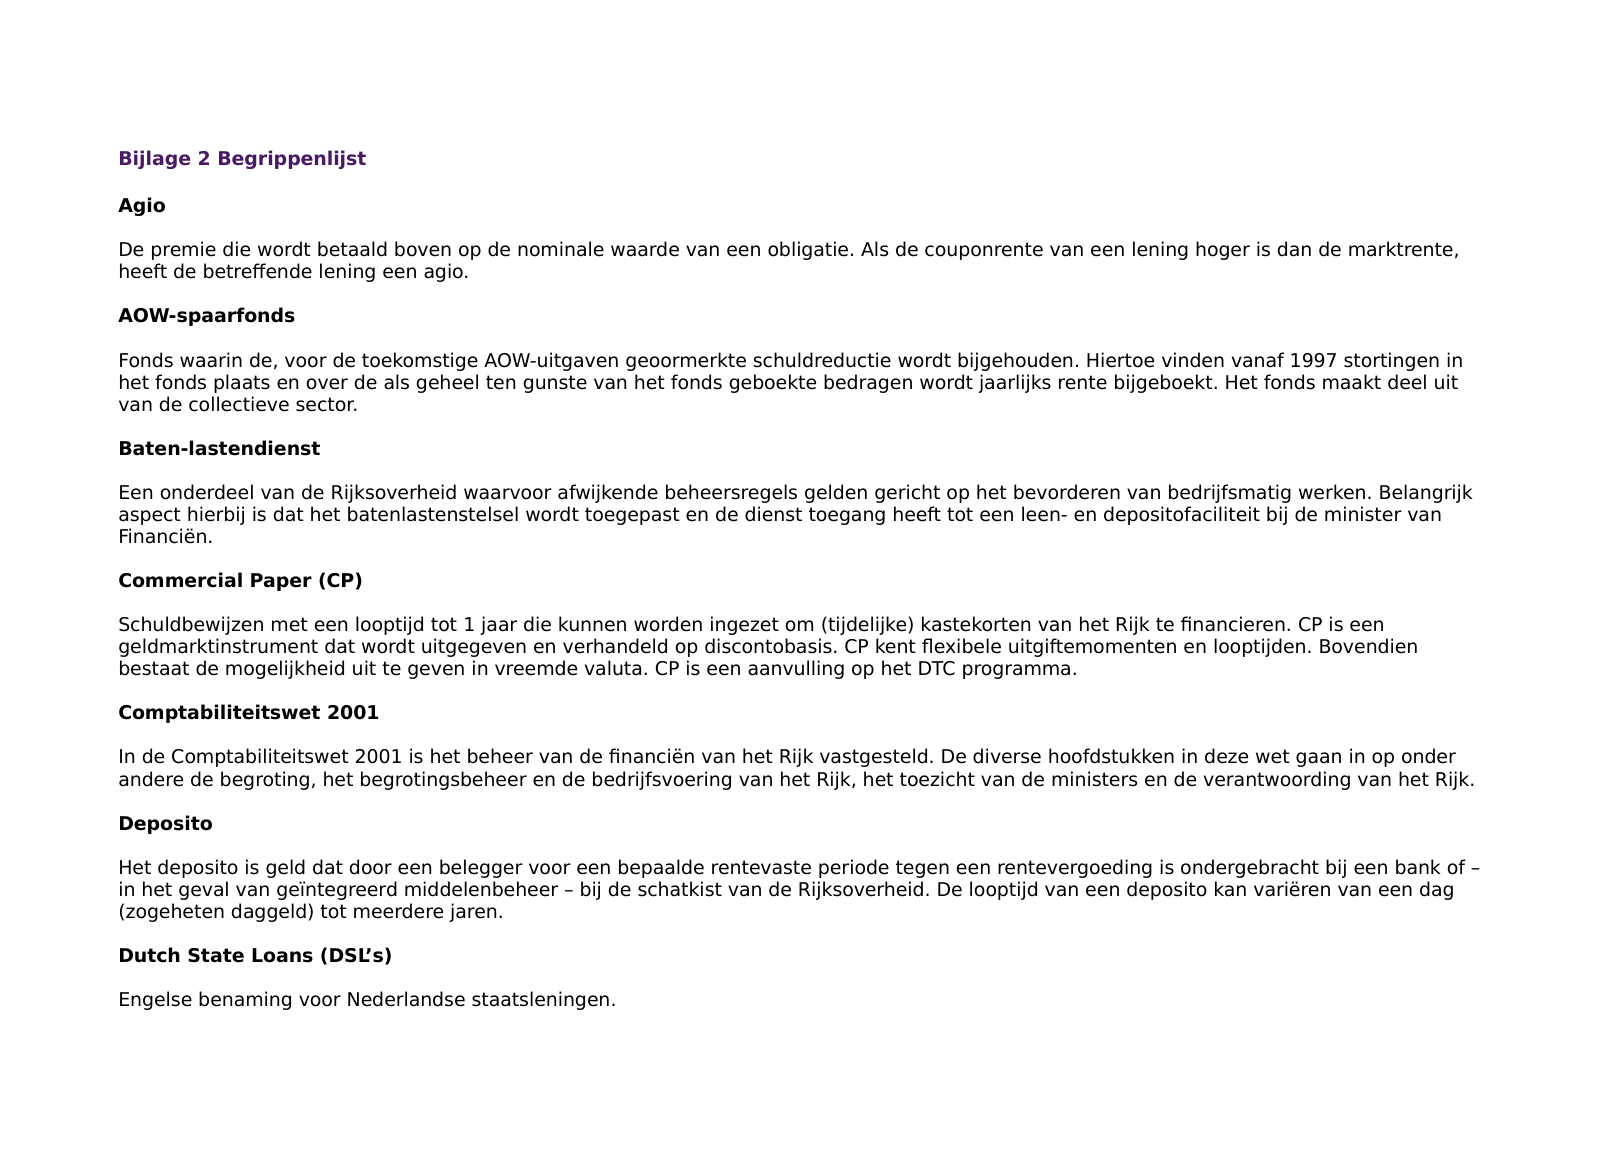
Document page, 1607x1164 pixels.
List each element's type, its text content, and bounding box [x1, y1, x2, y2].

subtitle Deposito [118, 813, 1488, 834]
subtitle Commercial Paper (CP) [118, 570, 1488, 592]
text Fonds waarin de, voor de toekomstige AOW-uitgaven geoormerkte schuldreductie wordt bijgehouden. Hiertoe vinden vanaf 1997 stortingen in het fonds plaats en over de als geheel ten gunste van het fonds geboekte bedragen wordt jaarlijks rente bijgeboekt. Het fonds maakt deel uit van de collectieve sector. [118, 349, 1488, 416]
subtitle Bijlage 2 Begrippenlijst [118, 148, 1488, 170]
subtitle Agio [118, 195, 1488, 217]
text In de Comptabiliteitswet 2001 is het beheer van de financiën van het Rijk vastgesteld. De diverse hoofdstukken in deze wet gaan in op onder andere de begroting, het begrotingsbeheer en de bedrijfsvoering van het Rijk, het toezicht van de ministers en de verantwoording van het Rijk. [118, 746, 1488, 790]
subtitle Baten-lastendienst [118, 438, 1488, 460]
text Engelse benaming voor Nederlandse staatsleningen. [118, 989, 1488, 1011]
text Schuldbewijzen met een looptijd tot 1 jaar die kunnen worden ingezet om (tijdelijke) kastekorten van het Rijk te financieren. CP is een geldmarktinstrument dat wordt uitgegeven en verhandeld op discontobasis. CP kent flexibele uitgiftemomenten en looptijden. Bovendien bestaat de mogelijkheid uit te geven in vreemde valuta. CP is een aanvulling op het DTC programma. [118, 614, 1488, 680]
text Een onderdeel van de Rijksoverheid waarvoor afwijkende beheersregels gelden gericht op het bevorderen van bedrijfsmatig werken. Belangrijk aspect hierbij is dat het batenlastenstelsel wordt toegepast en de dienst toegang heeft tot een leen- en depositofaciliteit bij de minister van Financiën. [118, 482, 1488, 548]
subtitle AOW-spaarfonds [118, 305, 1488, 327]
text De premie die wordt betaald boven op de nominale waarde van een obligatie. Als de couponrente van een lening hoger is dan de marktrente, heeft de betreffende lening een agio. [118, 239, 1488, 283]
text Het deposito is geld dat door een belegger voor een bepaalde rentevaste periode tegen een rentevergoeding is ondergebracht bij een bank of – in het geval van geïntegreerd middelenbeheer – bij de schatkist van de Rijksoverheid. De looptijd van een deposito kan variëren van een dag (zogeheten daggeld) tot meerdere jaren. [118, 857, 1488, 923]
subtitle Comptabiliteitswet 2001 [118, 702, 1488, 724]
subtitle Dutch State Loans (DSL’s) [118, 945, 1488, 967]
